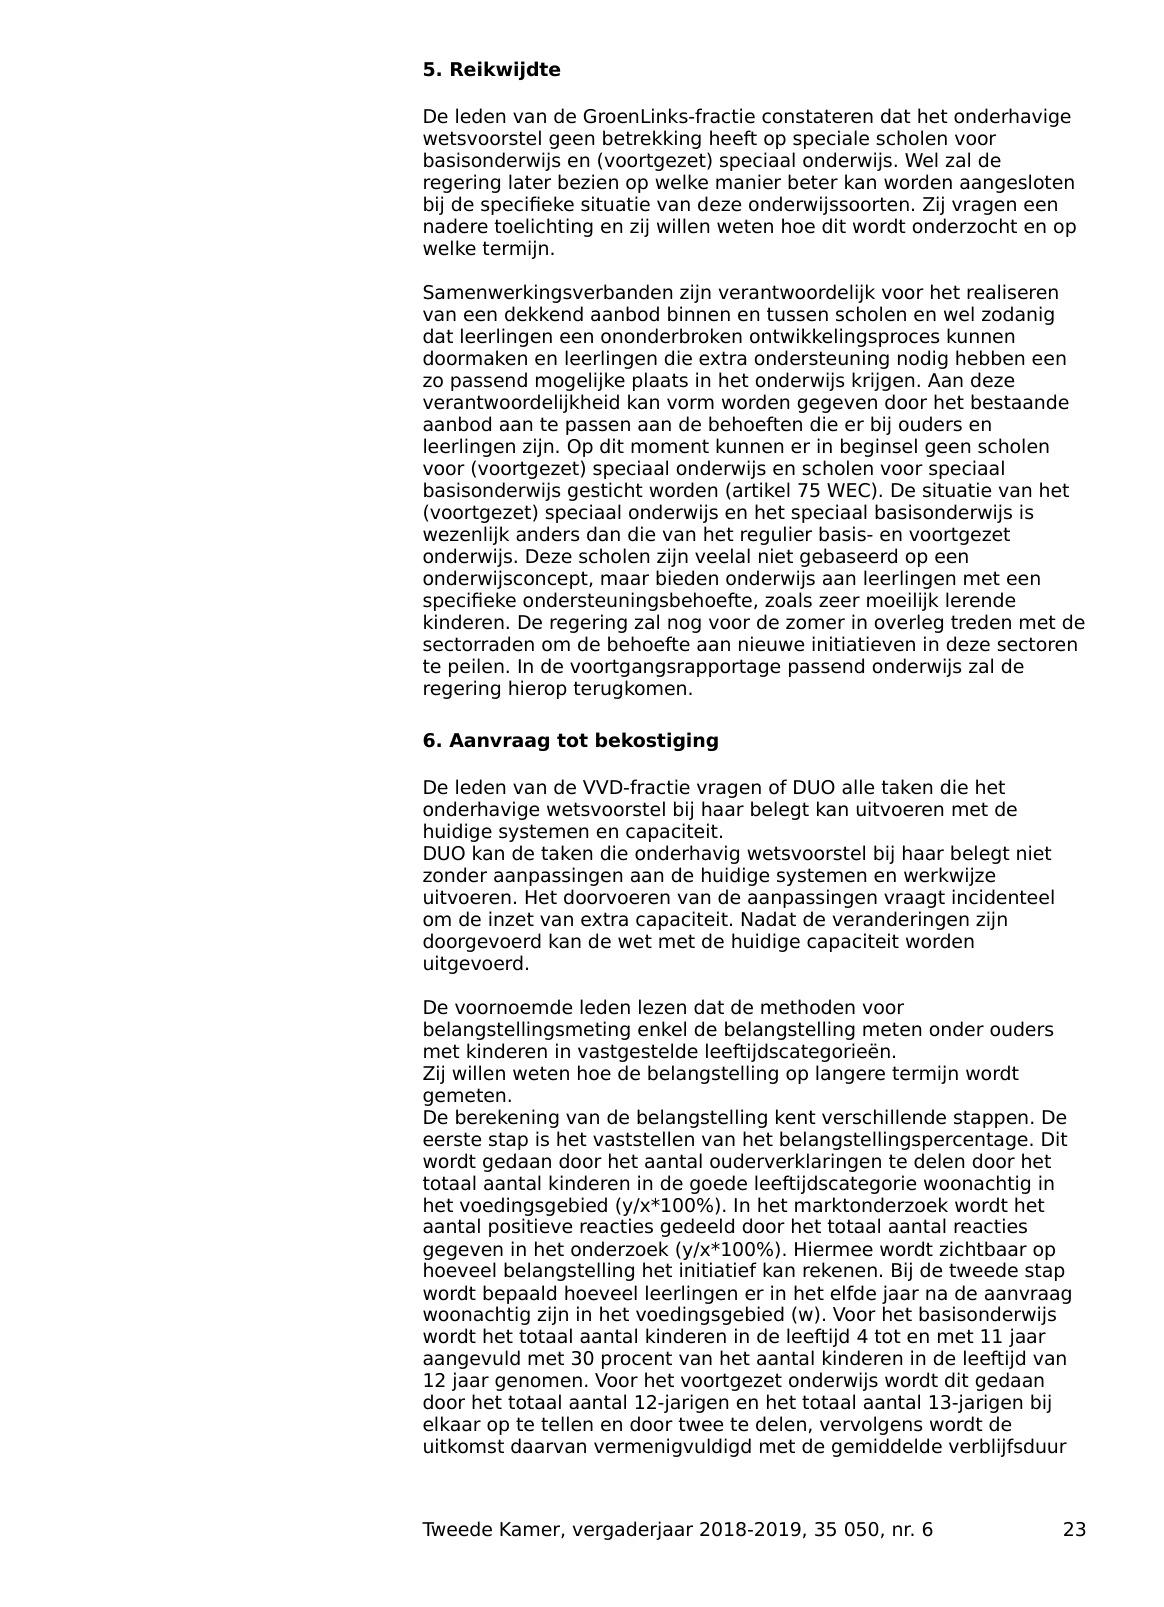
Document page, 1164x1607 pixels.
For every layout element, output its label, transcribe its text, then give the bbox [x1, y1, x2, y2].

text Samenwerkingsverbanden zijn verantwoordelijk voor het realiseren van een dekkend aanbod binnen en tussen scholen en wel zodanig dat leerlingen een ononderbroken ontwikkelingsproces kunnen doormaken en leerlingen die extra ondersteuning nodig hebben een zo passend mogelijke plaats in het onderwijs krijgen. Aan deze verantwoordelijkheid kan vorm worden gegeven door het bestaande aanbod aan te passen aan de behoeften die er bij ouders en leerlingen zijn. Op dit moment kunnen er in beginsel geen scholen voor (voortgezet) speciaal onderwijs en scholen voor speciaal basisonderwijs gesticht worden (artikel 75 WEC). De situatie van het (voortgezet) speciaal onderwijs en het speciaal basisonderwijs is wezenlijk anders dan die van het regulier basis- en voortgezet onderwijs. Deze scholen zijn veelal niet gebaseerd op een onderwijsconcept, maar bieden onderwijs aan leerlingen met een specifieke ondersteuningsbehoefte, zoals zeer moeilijk lerende kinderen. De regering zal nog voor de zomer in overleg treden met de sectorraden om de behoefte aan nieuwe initiatieven in deze sectoren te peilen. In de voortgangsrapportage passend onderwijs zal de regering hierop terugkomen. [422, 282, 1087, 700]
subtitle 5. Reikwijdte [422, 59, 1087, 81]
text DUO kan de taken die onderhavig wetsvoorstel bij haar belegt niet zonder aanpassingen aan de huidige systemen en werkwijze uitvoeren. Het doorvoeren van de aanpassingen vraagt incidenteel om de inzet van extra capaciteit. Nadat de veranderingen zijn doorgevoerd kan de wet met de huidige capaciteit worden uitgevoerd. [422, 843, 1087, 974]
text De berekening van de belangstelling kent verschillende stappen. De eerste stap is het vaststellen van het belangstellingspercentage. Dit wordt gedaan door het aantal ouderverklaringen te delen door het totaal aantal kinderen in de goede leeftijdscategorie woonachtig in het voedingsgebied (y/x*100%). In het marktonderzoek wordt het aantal positieve reacties gedeeld door het totaal aantal reacties gegeven in het onderzoek (y/x*100%). Hiermee wordt zichtbaar op hoeveel belangstelling het initiatief kan rekenen. Bij de tweede stap wordt bepaald hoeveel leerlingen er in het elfde jaar na de aanvraag woonachtig zijn in het voedingsgebied (w). Voor het basisonderwijs wordt het totaal aantal kinderen in de leeftijd 4 tot en met 11 jaar aangevuld met 30 procent van het aantal kinderen in de leeftijd van 12 jaar genomen. Voor het voortgezet onderwijs wordt dit gedaan door het totaal aantal 12-jarigen en het totaal aantal 13-jarigen bij elkaar op te tellen en door twee te delen, vervolgens wordt de uitkomst daarvan vermenigvuldigd met de gemiddelde verblijfsduur [422, 1107, 1087, 1458]
text De leden van de VVD-fractie vragen of DUO alle taken die het onderhavige wetsvoorstel bij haar belegt kan uitvoeren met de huidige systemen en capaciteit. [422, 777, 1087, 843]
text De leden van de GroenLinks-fractie constateren dat het onderhavige wetsvoorstel geen betrekking heeft op speciale scholen voor basisonderwijs en (voortgezet) speciaal onderwijs. Wel zal de regering later bezien op welke manier beter kan worden aangesloten bij de specifieke situatie van deze onderwijssoorten. Zij vragen een nadere toelichting en zij willen weten hoe dit wordt onderzocht en op welke termijn. [422, 106, 1087, 260]
text Zij willen weten hoe de belangstelling op langere termijn wordt gemeten. [422, 1063, 1087, 1107]
text De voornoemde leden lezen dat de methoden voor belangstellingsmeting enkel de belangstelling meten onder ouders met kinderen in vastgestelde leeftijdscategorieën. [422, 997, 1087, 1063]
subtitle 6. Aanvraag tot bekostiging [422, 730, 1087, 752]
